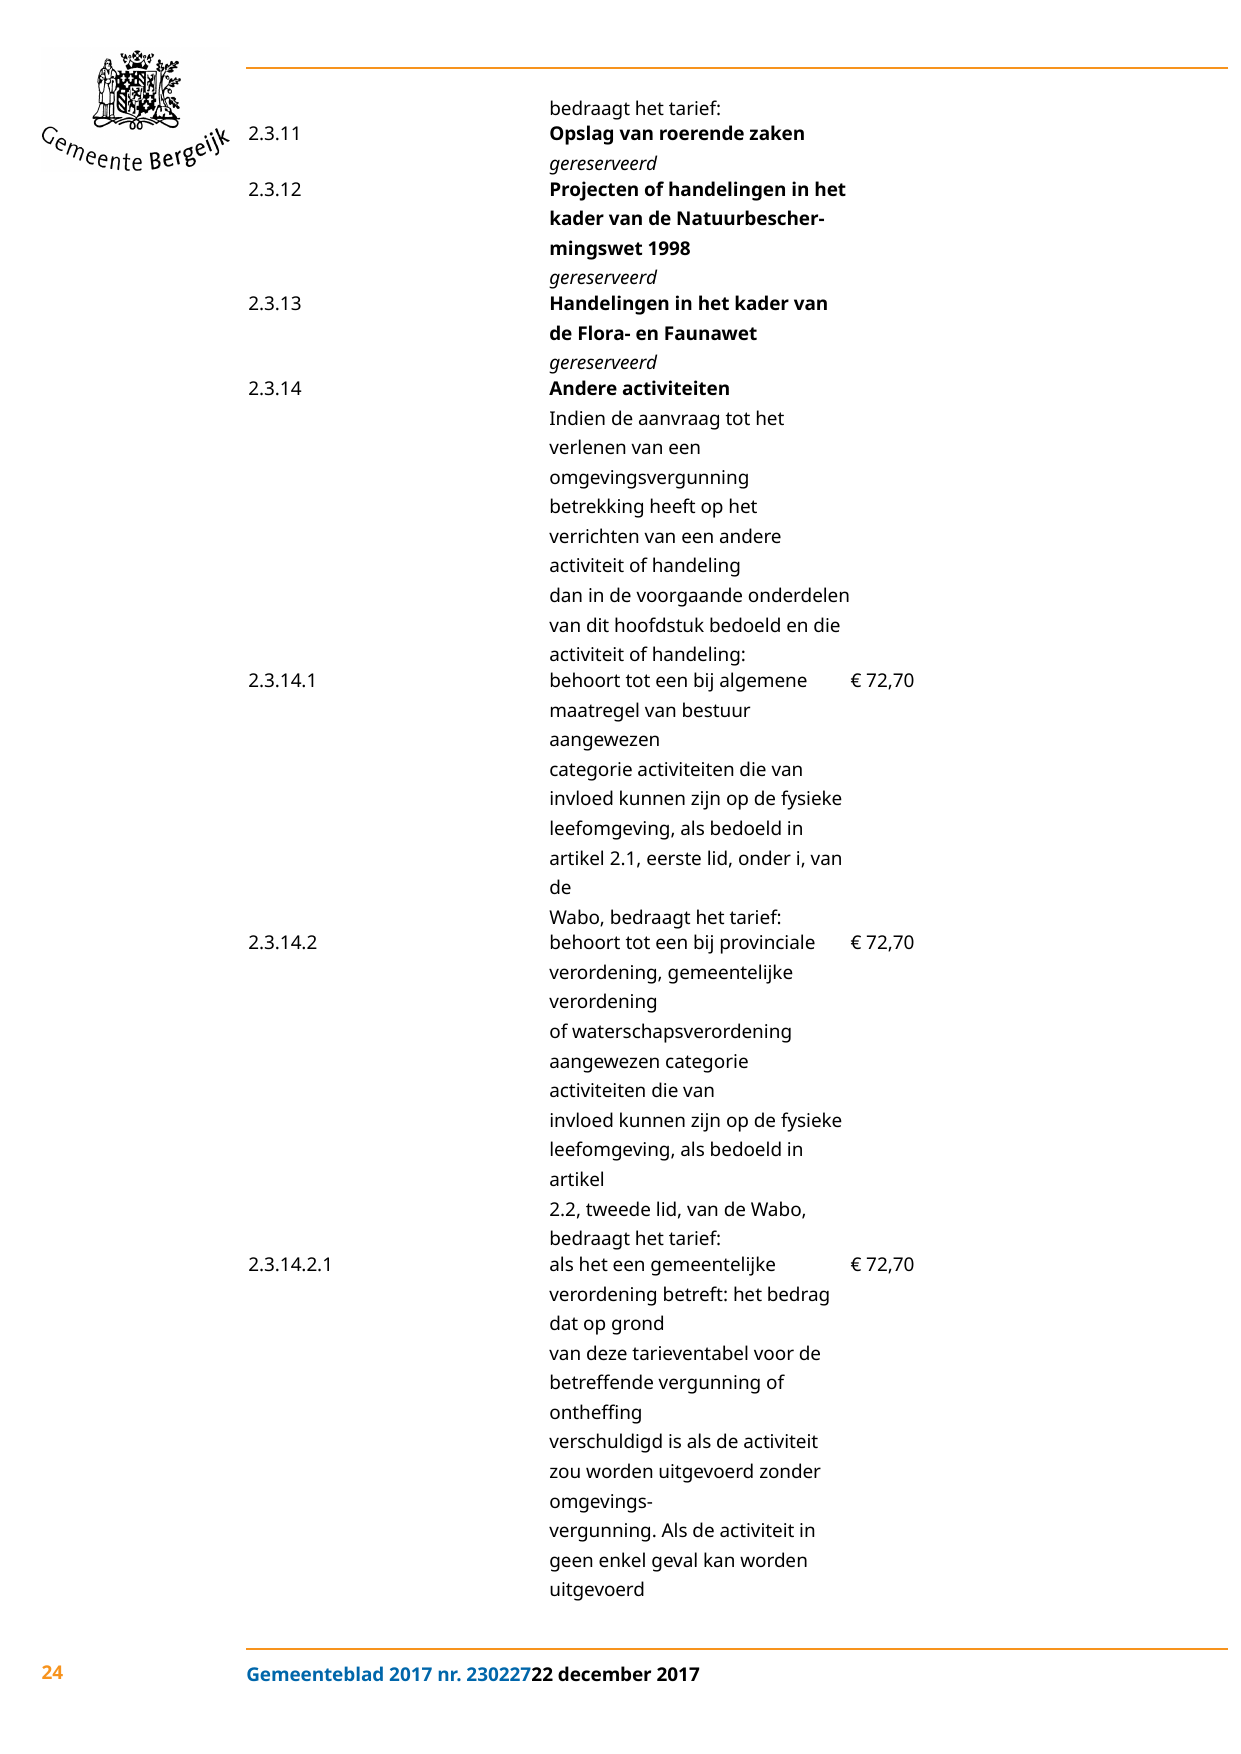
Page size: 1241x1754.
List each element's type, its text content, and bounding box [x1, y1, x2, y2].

table_cell [850, 121, 1152, 176]
table_cell 2.3.11 [248, 121, 549, 176]
table_cell Opslag van roerende zaken gereserveerd [549, 121, 850, 176]
table_cell [850, 290, 1152, 375]
table_cell € 72,70 [850, 930, 1152, 1251]
table_cell [850, 95, 1152, 121]
table_cell bedraagt het tarief: [549, 95, 850, 121]
table_cell 2.3.14 [248, 375, 549, 667]
table_cell als het een gemeentelijke verordening betreft: het bedrag dat op grond van deze tarieventabel voor de betreffende vergunning of ontheffing verschuldigd is als de activiteit zou worden uitgevoerd zonder omgevings- vergunning. Als de activiteit in geen enkel geval kan worden uitgevoerd [549, 1251, 850, 1602]
table_cell 2.3.13 [248, 290, 549, 375]
table_cell behoort tot een bij algemene maatregel van bestuur aangewezen categorie activiteiten die van invloed kunnen zijn op de fysieke leefomgeving, als bedoeld in artikel 2.1, eerste lid, onder i, van de Wabo, bedraagt het tarief: [549, 667, 850, 929]
table_cell Andere activiteiten Indien de aanvraag tot het verlenen van een omgevingsvergunning betrekking heeft op het verrichten van een andere activiteit of handeling dan in de voorgaande onderdelen van dit hoofdstuk bedoeld en die activiteit of handeling: [549, 375, 850, 667]
table_cell [850, 176, 1152, 290]
table_cell [248, 95, 549, 121]
table_cell Projecten of handelingen in het kader van de Natuurbescher- mingswet 1998 gereserveerd [549, 176, 850, 290]
table_cell behoort tot een bij provinciale verordening, gemeentelijke verordening of waterschapsverordening aangewezen categorie activiteiten die van invloed kunnen zijn op de fysieke leefomgeving, als bedoeld in artikel 2.2, tweede lid, van de Wabo, bedraagt het tarief: [549, 930, 850, 1251]
table_cell 2.3.14.2.1 [248, 1251, 549, 1602]
table_cell Handelingen in het kader van de Flora- en Faunawet gereserveerd [549, 290, 850, 375]
table_cell € 72,70 [850, 667, 1152, 929]
picture [41, 47, 231, 172]
table_cell 2.3.12 [248, 176, 549, 290]
table_cell € 72,70 [850, 1251, 1152, 1602]
table_cell 2.3.14.1 [248, 667, 549, 929]
table_cell 2.3.14.2 [248, 930, 549, 1251]
table_cell [850, 375, 1152, 667]
